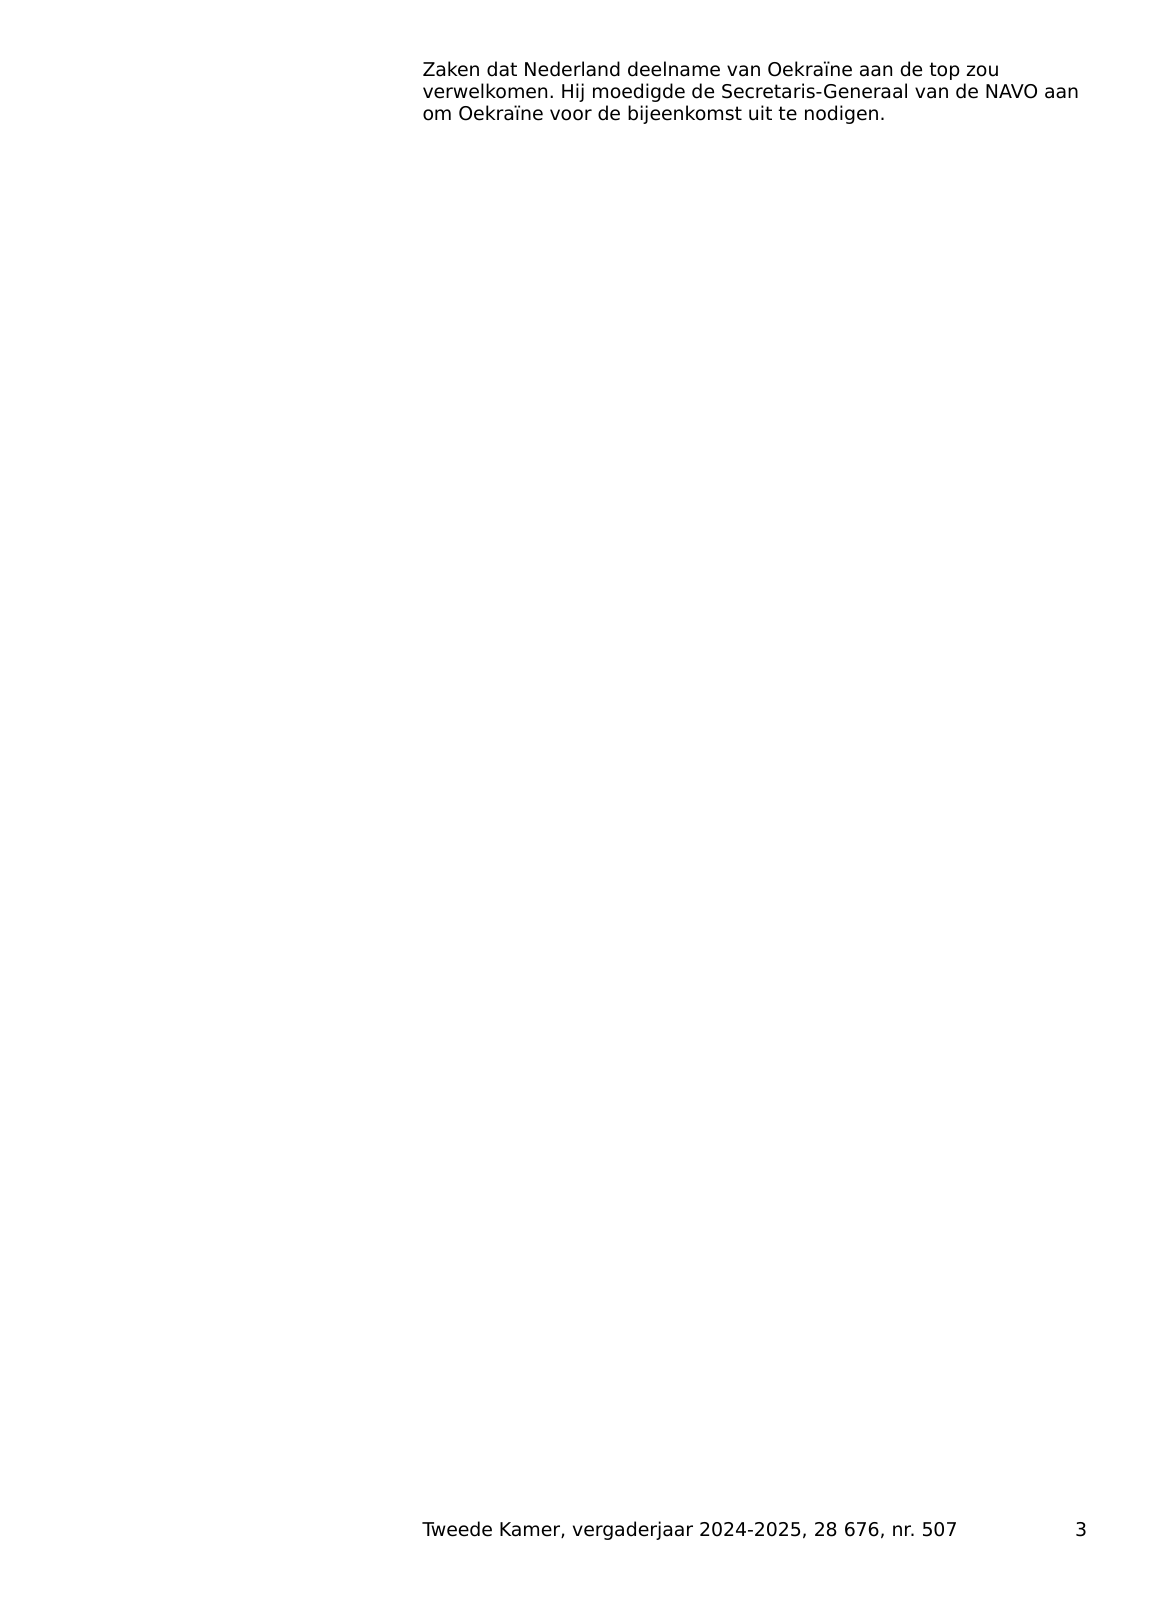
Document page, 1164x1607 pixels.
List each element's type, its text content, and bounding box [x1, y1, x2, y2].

text Zaken dat Nederland deelname van Oekraïne aan de top zou verwelkomen. Hij moedigde de Secretaris-Generaal van de NAVO aan om Oekraïne voor de bijeenkomst uit te nodigen. [422, 59, 1087, 125]
